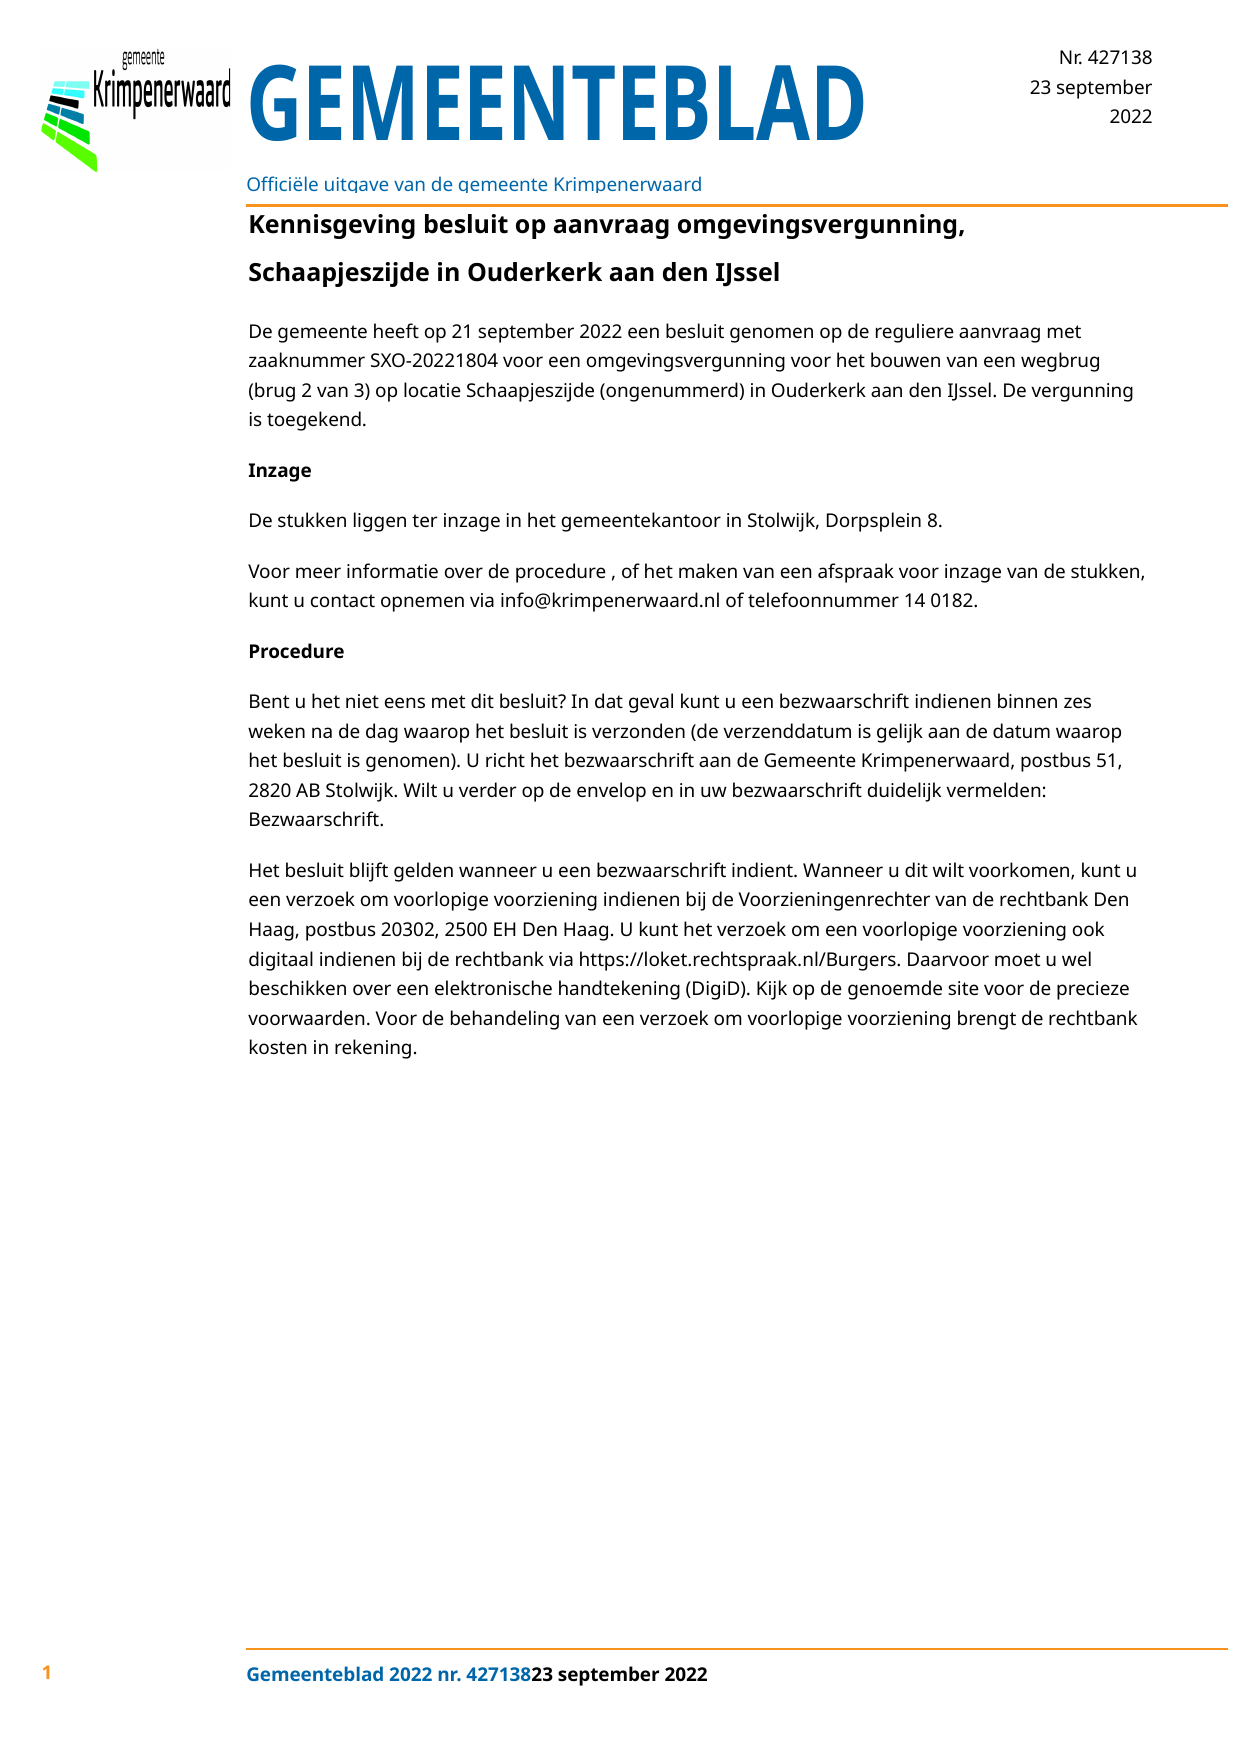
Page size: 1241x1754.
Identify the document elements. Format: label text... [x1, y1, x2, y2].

text Het besluit blijft gelden wanneer u een bezwaarschrift indient. Wanneer u dit wilt voorkomen, kunt u een verzoek om voorlopige voorziening indienen bij de Voorzieningenrechter van de rechtbank Den Haag, postbus 20302, 2500 EH Den Haag. U kunt het verzoek om een voorlopige voorziening ook digitaal indienen bij de rechtbank via https://loket.rechtspraak.nl/Burgers. Daarvoor moet u wel beschikken over een elektronische handtekening (DigiD). Kijk op de genoemde site voor de precieze voorwaarden. Voor de behandeling van een verzoek om voorlopige voorziening brengt de rechtbank kosten in rekening. [248, 857, 1152, 1060]
text Voor meer informatie over de procedure , of het maken van een afspraak voor inzage van de stukken, kunt u contact opnemen via info@krimpenerwaard.nl of telefoonnummer 14 0182. [248, 558, 1152, 613]
text Kennisgeving besluit op aanvraag omgevingsvergunning, Schaapjeszijde in Ouderkerk aan den IJssel [248, 207, 1152, 288]
text De gemeente heeft op 21 september 2022 een besluit genomen op de reguliere aanvraag met zaaknummer SXO-20221804 voor een omgevingsvergunning voor het bouwen van een wegbrug (brug 2 van 3) op locatie Schaapjeszijde (ongenummerd) in Ouderkerk aan den IJssel. De vergunning is toegekend. [248, 318, 1152, 432]
text Bent u het niet eens met dit besluit? In dat geval kunt u een bezwaarschrift indienen binnen zes weken na de dag waarop het besluit is verzonden (de verzenddatum is gelijk aan de datum waarop het besluit is genomen). U richt het bezwaarschrift aan de Gemeente Krimpenerwaard, postbus 51, 2820 AB Stolwijk. Wilt u verder op de envelop en in uw bezwaarschrift duidelijk vermelden: Bezwaarschrift. [248, 688, 1152, 832]
text Inzage [248, 457, 1152, 483]
text De stukken liggen ter inzage in het gemeentekantoor in Stolwijk, Dorpsplein 8. [248, 507, 1152, 533]
text Procedure [248, 638, 1152, 664]
picture [41, 47, 231, 172]
